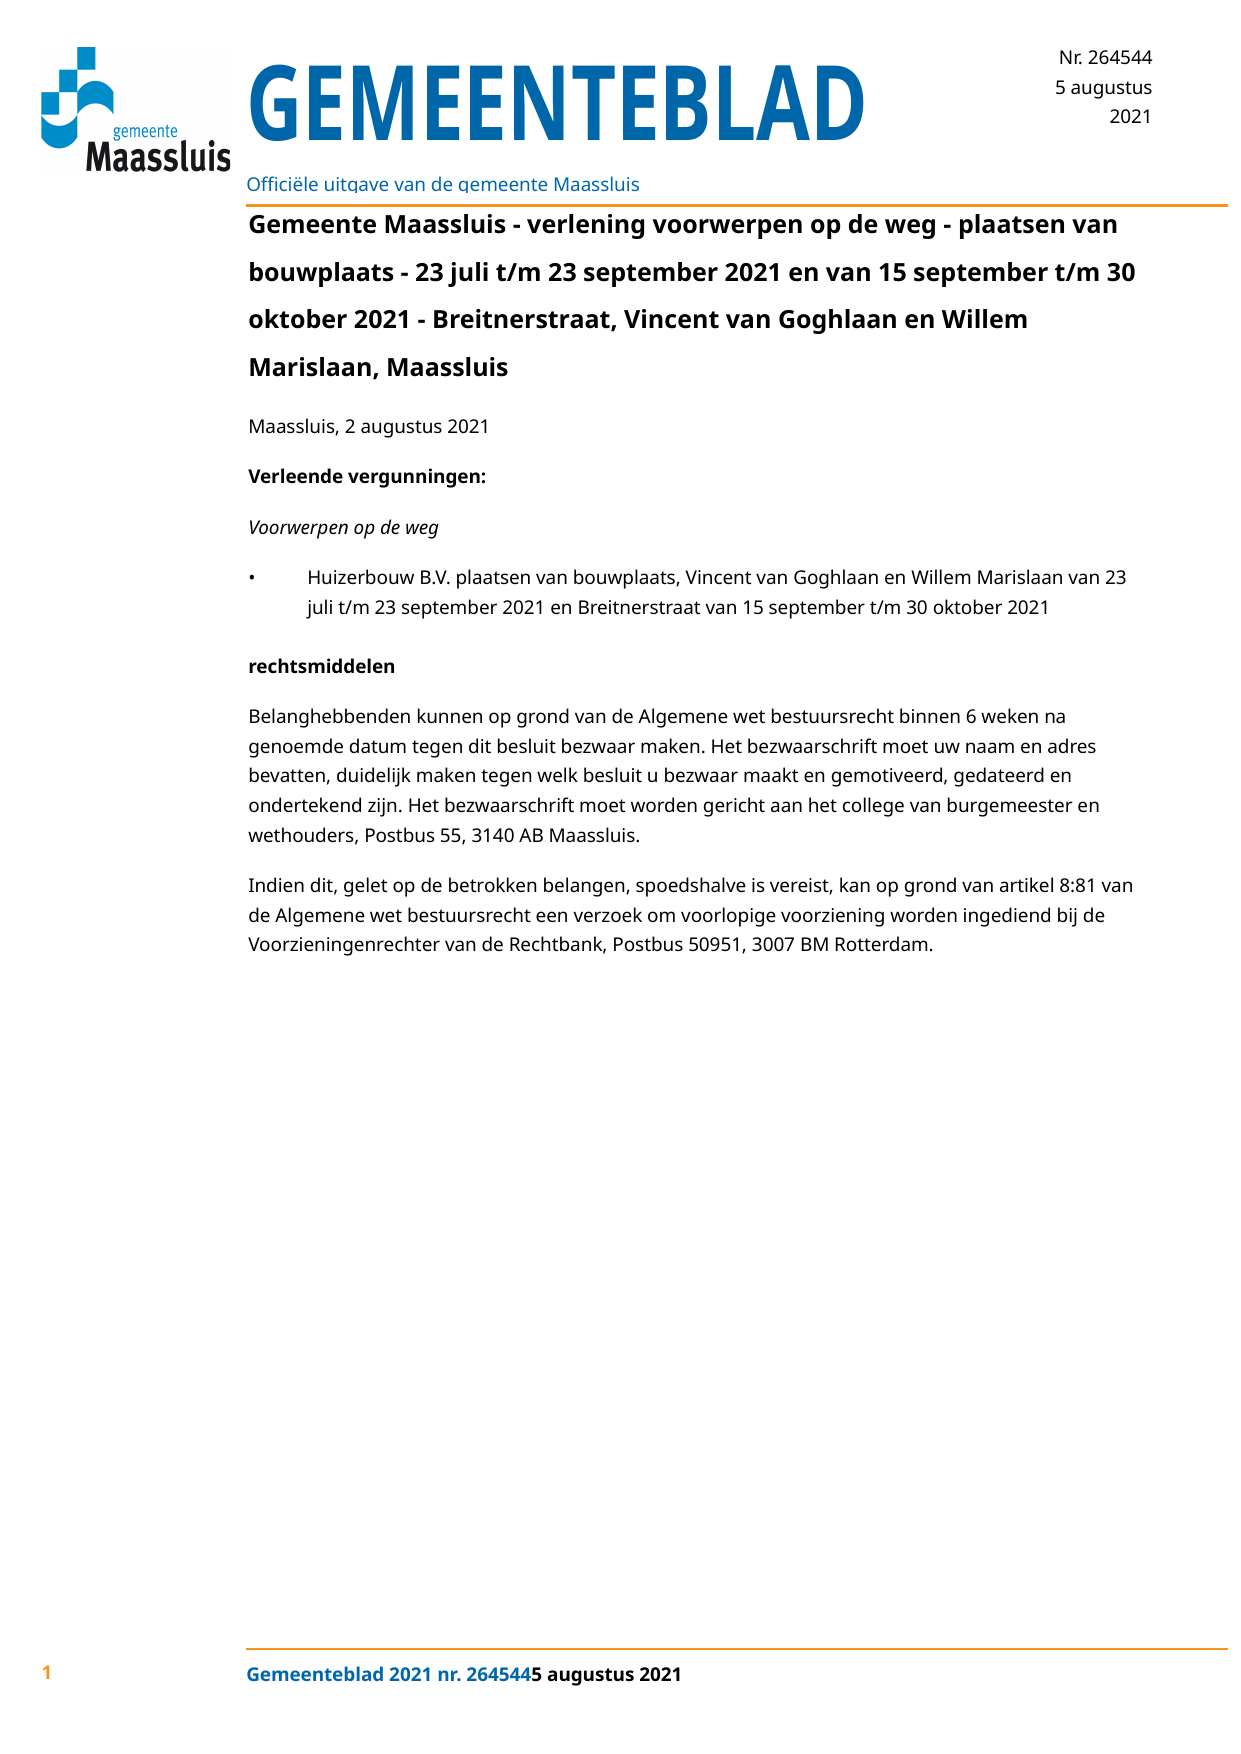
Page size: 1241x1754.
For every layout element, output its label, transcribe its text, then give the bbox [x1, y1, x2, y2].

text Maassluis, 2 augustus 2021 [248, 413, 1152, 439]
list Huizerbouw B.V. plaatsen van bouwplaats, Vincent van Goghlaan en Willem Marislaan van 23 juli t/m 23 september 2021 en Breitnerstraat van 15 september t/m 30 oktober 2021 [248, 564, 1152, 620]
text Voorwerpen op de weg [248, 514, 1152, 540]
text Verleende vergunningen: [248, 463, 1152, 489]
picture [41, 47, 231, 172]
text Belanghebbenden kunnen op grond van de Algemene wet bestuursrecht binnen 6 weken na genoemde datum tegen dit besluit bezwaar maken. Het bezwaarschrift moet uw naam en adres bevatten, duidelijk maken tegen welk besluit u bezwaar maakt en gemotiveerd, gedateerd en ondertekend zijn. Het bezwaarschrift moet worden gericht aan het college van burgemeester en wethouders, Postbus 55, 3140 AB Maassluis. [248, 703, 1152, 848]
picture [41, 47, 77, 92]
text rechtsmiddelen [248, 653, 1152, 679]
text Indien dit, gelet op de betrokken belangen, spoedshalve is vereist, kan op grond van artikel 8:81 van de Algemene wet bestuursrecht een verzoek om voorlopige voorziening worden ingediend bij de Voorzieningenrechter van de Rechtbank, Postbus 50951, 3007 BM Rotterdam. [248, 872, 1152, 957]
text Gemeente Maassluis - verlening voorwerpen op de weg - plaatsen van bouwplaats - 23 juli t/m 23 september 2021 en van 15 september t/m 30 oktober 2021 - Breitnerstraat, Vincent van Goghlaan en Willem Marislaan, Maassluis [248, 207, 1152, 384]
